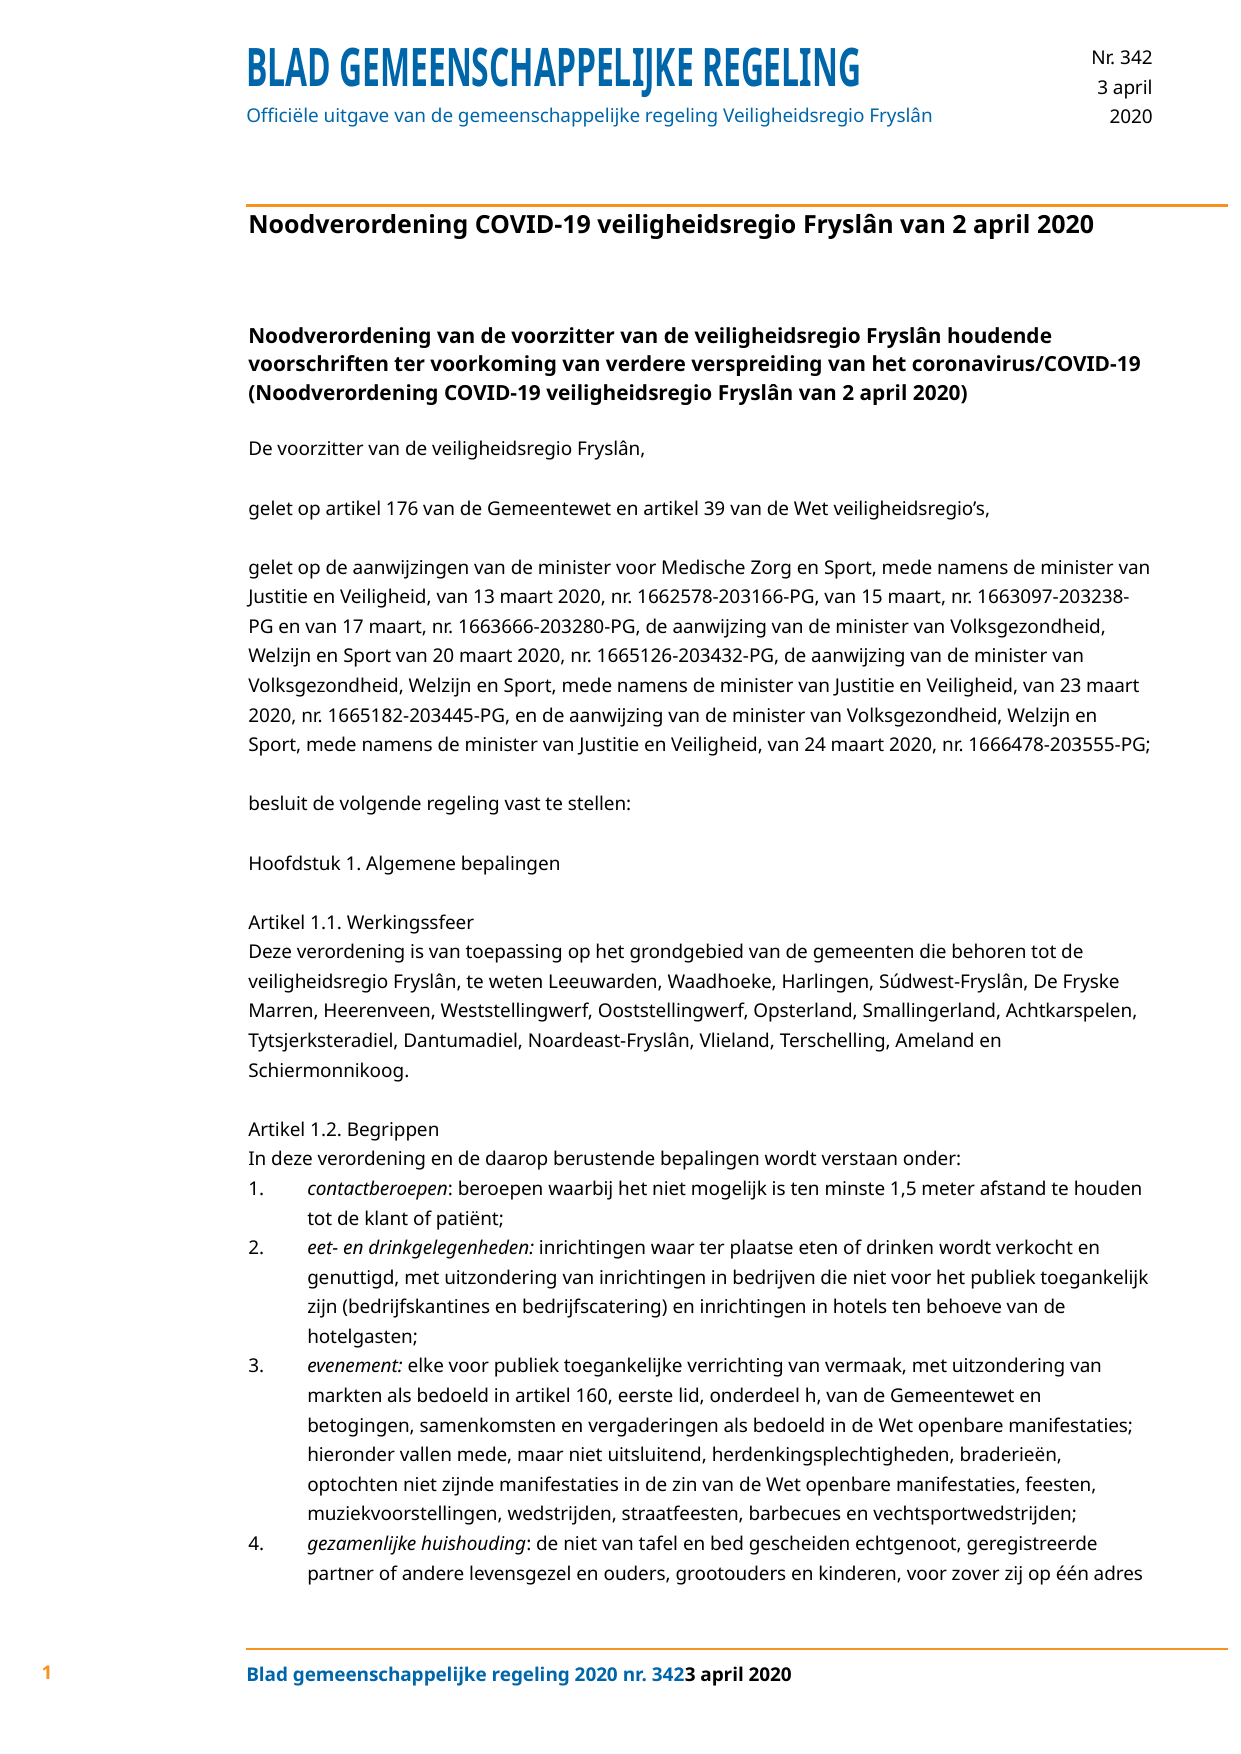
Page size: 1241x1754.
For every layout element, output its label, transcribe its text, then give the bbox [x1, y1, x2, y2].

text Noodverordening COVID-19 veiligheidsregio Fryslân van 2 april 2020 [248, 207, 1152, 241]
text Noodverordening van de voorzitter van de veiligheidsregio Fryslân houdende voorschriften ter voorkoming van verdere verspreiding van het coronavirus/COVID-19 (Noodverordening COVID-19 veiligheidsregio Fryslân van 2 april 2020) [248, 321, 1152, 406]
text De voorzitter van de veiligheidsregio Fryslân, [248, 436, 1152, 461]
picture [41, 47, 231, 172]
text gelet op de aanwijzingen van de minister voor Medische Zorg en Sport, mede namens de minister van Justitie en Veiligheid, van 13 maart 2020, nr. 1662578-203166-PG, van 15 maart, nr. 1663097-203238-PG en van 17 maart, nr. 1663666-203280-PG, de aanwijzing van de minister van Volksgezondheid, Welzijn en Sport van 20 maart 2020, nr. 1665126-203432-PG, de aanwijzing van de minister van Volksgezondheid, Welzijn en Sport, mede namens de minister van Justitie en Veiligheid, van 23 maart 2020, nr. 1665182-203445-PG, en de aanwijzing van de minister van Volksgezondheid, Welzijn en Sport, mede namens de minister van Justitie en Veiligheid, van 24 maart 2020, nr. 1666478-203555-PG; [248, 554, 1152, 757]
text Deze verordening is van toepassing op het grondgebied van de gemeenten die behoren tot de veiligheidsregio Fryslân, te weten Leeuwarden, Waadhoeke, Harlingen, Súdwest-Fryslân, De Fryske Marren, Heerenveen, Weststellingwerf, Ooststellingwerf, Opsterland, Smallingerland, Achtkarspelen, Tytsjerksteradiel, Dantumadiel, Noardeast-Fryslân, Vlieland, Terschelling, Ameland en Schiermonnikoog. [248, 938, 1152, 1083]
text besluit de volgende regeling vast te stellen: [248, 791, 1152, 816]
text gelet op artikel 176 van de Gemeentewet en artikel 39 van de Wet veiligheidsregio’s, [248, 495, 1152, 521]
list gezamenlijke huishouding: de niet van tafel en bed gescheiden echtgenoot, geregistreerde partner of andere levensgezel en ouders, grootouders en kinderen, voor zover zij op één adres [248, 1530, 1152, 1586]
list eet- en drinkgelegenheden: inrichtingen waar ter plaatse eten of drinken wordt verkocht en genuttigd, met uitzondering van inrichtingen in bedrijven die niet voor het publiek toegankelijk zijn (bedrijfskantines en bedrijfscatering) en inrichtingen in hotels ten behoeve van de hotelgasten; [248, 1234, 1152, 1349]
text Hoofdstuk 1. Algemene bepalingen [248, 850, 1152, 876]
text Artikel 1.2. Begrippen [248, 1116, 1152, 1142]
list contactberoepen: beroepen waarbij het niet mogelijk is ten minste 1,5 meter afstand te houden tot de klant of patiënt; [248, 1175, 1152, 1231]
text Artikel 1.1. Werkingssfeer [248, 909, 1152, 935]
text In deze verordening en de daarop berustende bepalingen wordt verstaan onder: [248, 1146, 1152, 1171]
list evenement: elke voor publiek toegankelijke verrichting van vermaak, met uitzondering van markten als bedoeld in artikel 160, eerste lid, onderdeel h, van de Gemeentewet en betogingen, samenkomsten en vergaderingen als bedoeld in de Wet openbare manifestaties; hieronder vallen mede, maar niet uitsluitend, herdenkingsplechtigheden, braderieën, optochten niet zijnde manifestaties in de zin van de Wet openbare manifestaties, feesten, muziekvoorstellingen, wedstrijden, straatfeesten, barbecues en vechtsportwedstrijden; [248, 1353, 1152, 1526]
